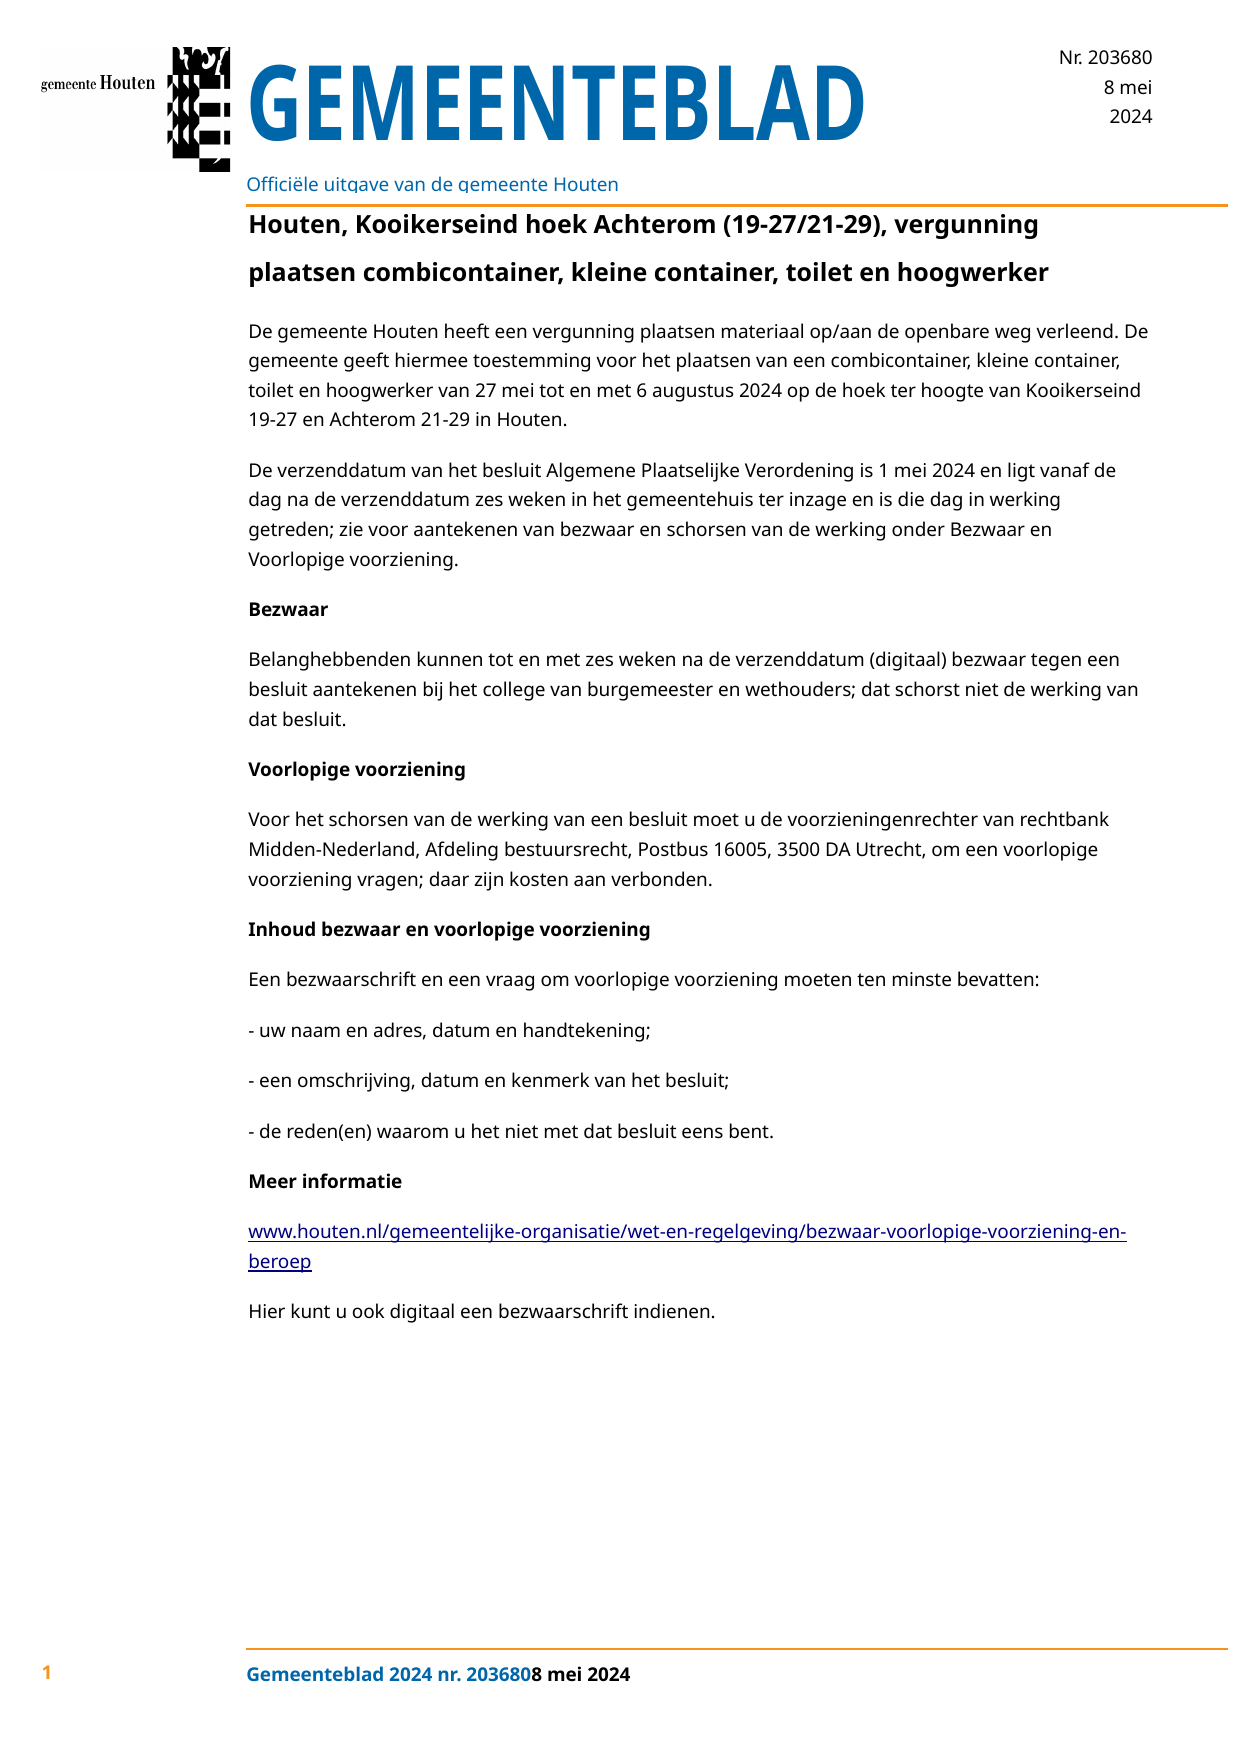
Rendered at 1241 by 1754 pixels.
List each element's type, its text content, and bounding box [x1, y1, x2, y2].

text De verzenddatum van het besluit Algemene Plaatselijke Verordening is 1 mei 2024 en ligt vanaf de dag na de verzenddatum zes weken in het gemeentehuis ter inzage en is die dag in werking getreden; zie voor aantekenen van bezwaar en schorsen van de werking onder Bezwaar en Voorlopige voorziening. [248, 457, 1152, 572]
text Voor het schorsen van de werking van een besluit moet u de voorzieningenrechter van rechtbank Midden-Nederland, Afdeling bestuursrecht, Postbus 16005, 3500 DA Utrecht, om een voorlopige voorziening vragen; daar zijn kosten aan verbonden. [248, 807, 1152, 892]
text De gemeente Houten heeft een vergunning plaatsen materiaal op/aan de openbare weg verleend. De gemeente geeft hiermee toestemming voor het plaatsen van een combicontainer, kleine container, toilet en hoogwerker van 27 mei tot en met 6 augustus 2024 op de hoek ter hoogte van Kooikerseind 19-27 en Achterom 21-29 in Houten. [248, 318, 1152, 432]
text Bezwaar [248, 596, 1152, 622]
text Meer informatie [248, 1168, 1152, 1194]
text Hier kunt u ook digitaal een bezwaarschrift indienen. [248, 1299, 1152, 1324]
text www.houten.nl/gemeentelijke-organisatie/wet-en-regelgeving/bezwaar-voorlopige-voorziening-en-beroep [248, 1219, 1152, 1274]
picture [41, 47, 231, 172]
text - een omschrijving, datum en kenmerk van het besluit; [248, 1067, 1152, 1093]
text - uw naam en adres, datum en handtekening; [248, 1017, 1152, 1043]
text Belanghebbenden kunnen tot en met zes weken na de verzenddatum (digitaal) bezwaar tegen een besluit aantekenen bij het college van burgemeester en wethouders; dat schorst niet de werking van dat besluit. [248, 647, 1152, 732]
text Voorlopige voorziening [248, 756, 1152, 782]
text - de reden(en) waarom u het niet met dat besluit eens bent. [248, 1118, 1152, 1144]
text Houten, Kooikerseind hoek Achterom (19-27/21-29), vergunning plaatsen combicontainer, kleine container, toilet en hoogwerker [248, 207, 1152, 288]
text Inhoud bezwaar en voorlopige voorziening [248, 916, 1152, 942]
text Een bezwaarschrift en een vraag om voorlopige voorziening moeten ten minste bevatten: [248, 967, 1152, 992]
